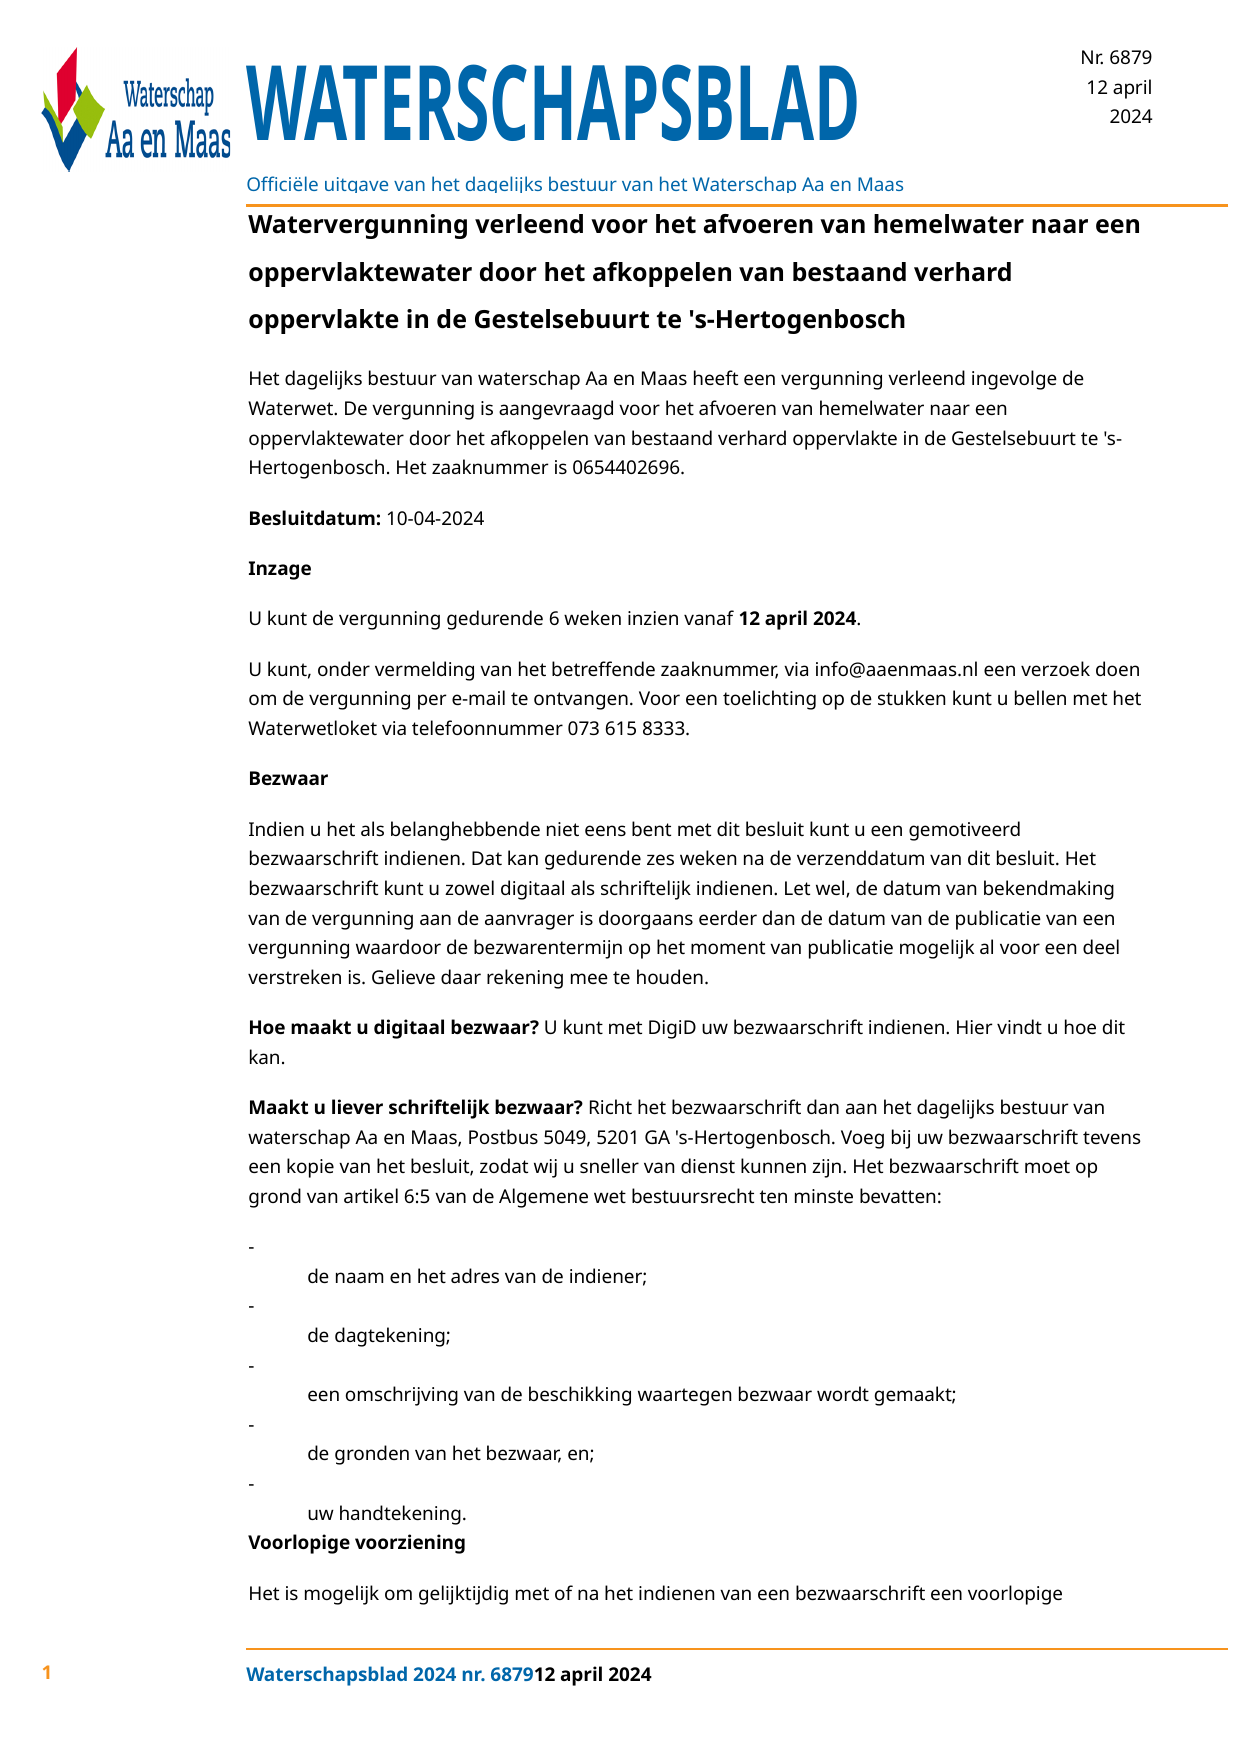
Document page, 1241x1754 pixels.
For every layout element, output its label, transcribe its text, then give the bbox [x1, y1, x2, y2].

text Indien u het als belanghebbende niet eens bent met dit besluit kunt u een gemotiveerd bezwaarschrift indienen. Dat kan gedurende zes weken na de verzenddatum van dit besluit. Het bezwaarschrift kunt u zowel digitaal als schriftelijk indienen. Let wel, de datum van bekendmaking van de vergunning aan de aanvrager is doorgaans eerder dan de datum van de publicatie van een vergunning waardoor de bezwarentermijn op het moment van publicatie mogelijk al voor een deel verstreken is. Gelieve daar rekening mee te houden. [248, 816, 1152, 989]
list de naam en het adres van de indiener; [248, 1263, 1152, 1289]
list de dagtekening; [248, 1322, 1152, 1348]
picture [41, 47, 231, 172]
text U kunt, onder vermelding van het betreffende zaaknummer, via info@aaenmaas.nl een verzoek doen om de vergunning per e-mail te ontvangen. Voor een toelichting op de stukken kunt u bellen met het Waterwetloket via telefoonnummer 073 615 8333. [248, 656, 1152, 741]
list een omschrijving van de beschikking waartegen bezwaar wordt gemaakt; [248, 1381, 1152, 1407]
text Bezwaar [248, 766, 1152, 791]
list uw handtekening. [248, 1500, 1152, 1525]
text U kunt de vergunning gedurende 6 weken inzien vanaf 12 april 2024. [248, 606, 1152, 631]
text Het is mogelijk om gelijktijdig met of na het indienen van een bezwaarschrift een voorlopige [248, 1580, 1152, 1605]
text Voorlopige voorziening [248, 1529, 1152, 1555]
text Maakt u liever schriftelijk bezwaar? Richt het bezwaarschrift dan aan het dagelijks bestuur van waterschap Aa en Maas, Postbus 5049, 5201 GA 's-Hertogenbosch. Voeg bij uw bezwaarschrift tevens een kopie van het besluit, zodat wij u sneller van dienst kunnen zijn. Het bezwaarschrift moet op grond van artikel 6:5 van de Algemene wet bestuursrecht ten minste bevatten: [248, 1094, 1152, 1209]
text Hoe maakt u digitaal bezwaar? U kunt met DigiD uw bezwaarschrift indienen. Hier vindt u hoe dit kan. [248, 1014, 1152, 1069]
text Inzage [248, 555, 1152, 581]
text Watervergunning verleend voor het afvoeren van hemelwater naar een oppervlaktewater door het afkoppelen van bestaand verhard oppervlakte in de Gestelsebuurt te 's-Hertogenbosch [248, 207, 1152, 336]
list de gronden van het bezwaar, en; [248, 1441, 1152, 1466]
text Besluitdatum: 10-04-2024 [248, 505, 1152, 530]
text Het dagelijks bestuur van waterschap Aa en Maas heeft een vergunning verleend ingevolge de Waterwet. De vergunning is aangevraagd voor het afvoeren van hemelwater naar een oppervlaktewater door het afkoppelen van bestaand verhard oppervlakte in de Gestelsebuurt te 's-Hertogenbosch. Het zaaknummer is 0654402696. [248, 366, 1152, 480]
